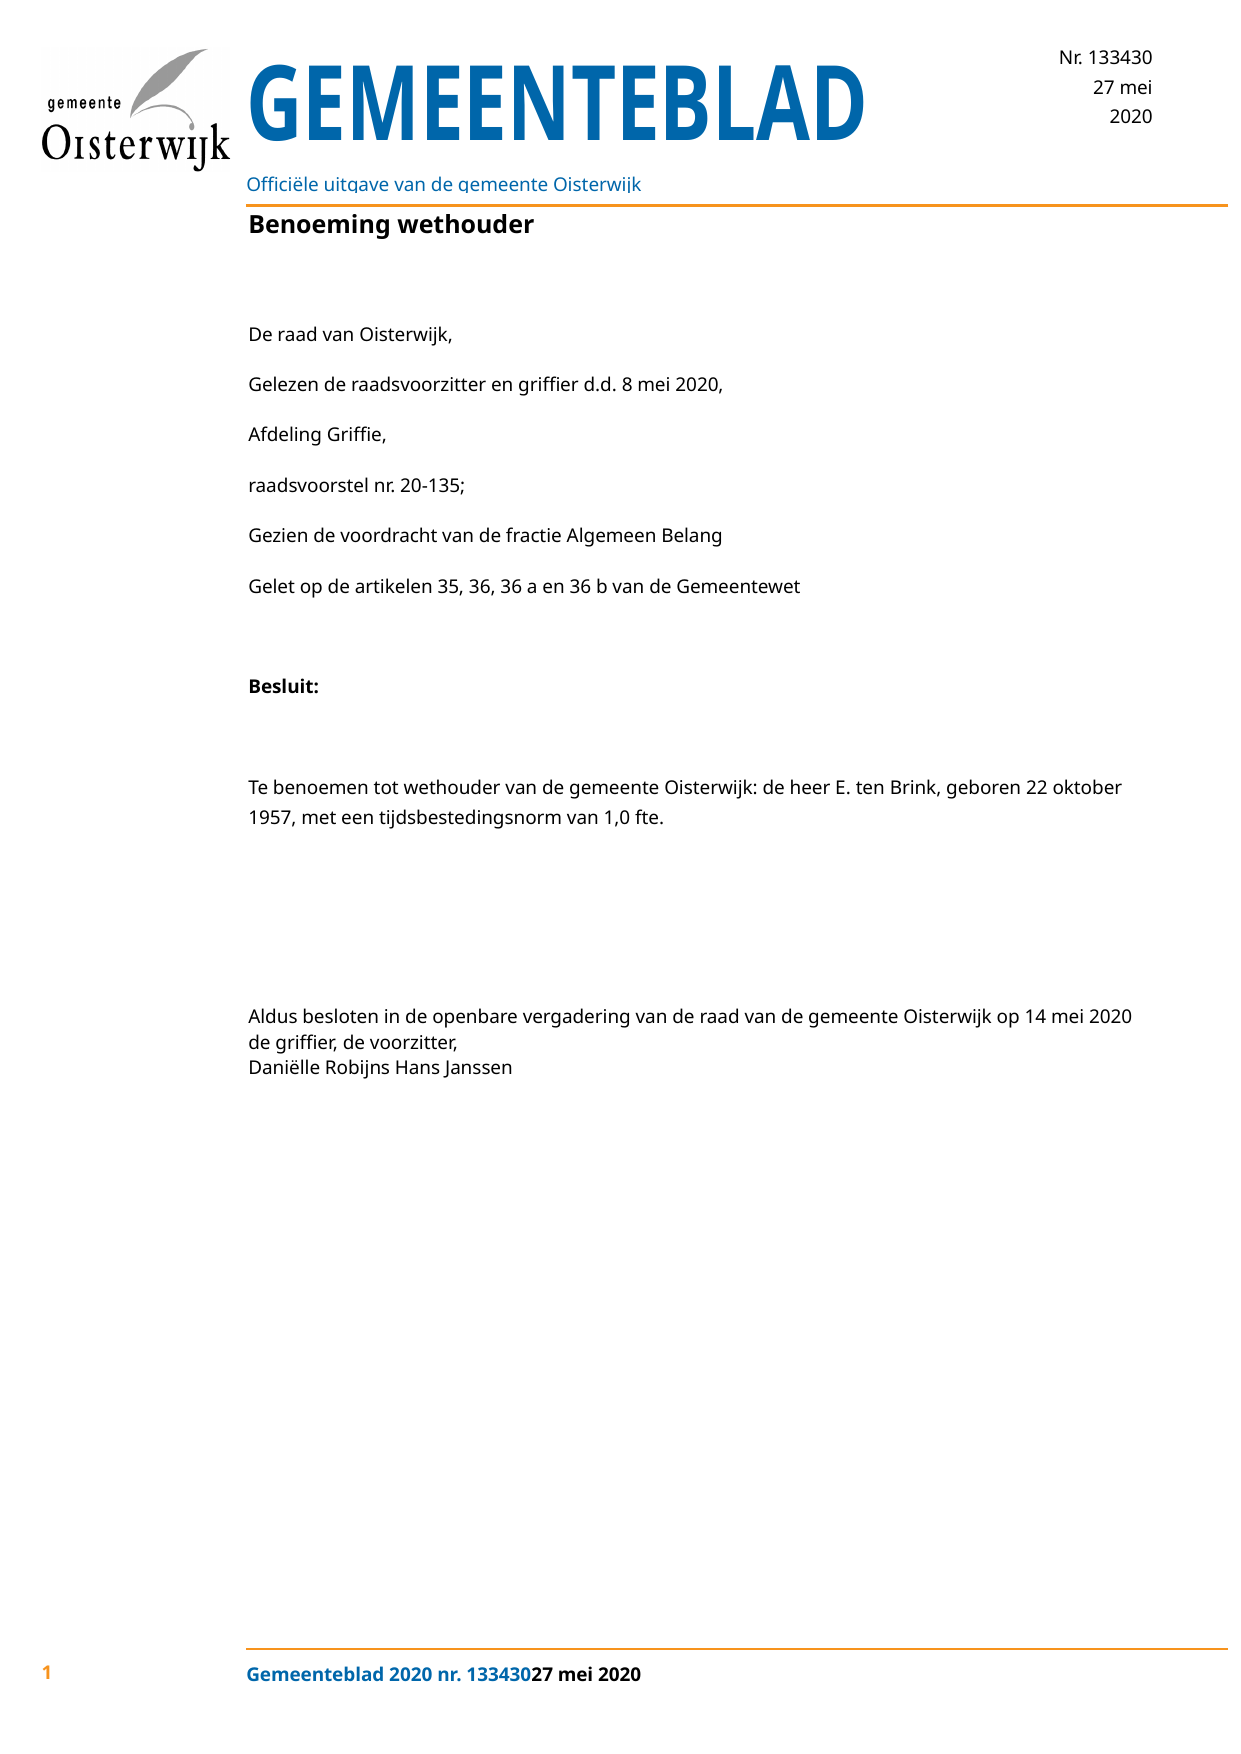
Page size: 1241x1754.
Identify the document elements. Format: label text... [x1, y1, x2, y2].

text Gezien de voordracht van de fractie Algemeen Belang [248, 522, 1152, 548]
text Daniëlle Robijns Hans Janssen [248, 1054, 1152, 1080]
text De raad van Oisterwijk, [248, 321, 1152, 346]
text de griffier, de voorzitter, [248, 1029, 1152, 1054]
text Besluit: [248, 674, 1152, 699]
text Afdeling Griffie, [248, 422, 1152, 447]
picture [41, 47, 231, 172]
text Benoeming wethouder [248, 207, 1152, 241]
text Te benoemen tot wethouder van de gemeente Oisterwijk: de heer E. ten Brink, geboren 22 oktober 1957, met een tijdsbestedingsnorm van 1,0 fte. [248, 774, 1152, 830]
text Aldus besloten in de openbare vergadering van de raad van de gemeente Oisterwijk op 14 mei 2020 [248, 1003, 1152, 1029]
text raadsvoorstel nr. 20-135; [248, 472, 1152, 498]
text Gelet op de artikelen 35, 36, 36 a en 36 b van de Gemeentewet [248, 573, 1152, 598]
text Gelezen de raadsvoorzitter en griffier d.d. 8 mei 2020, [248, 371, 1152, 397]
